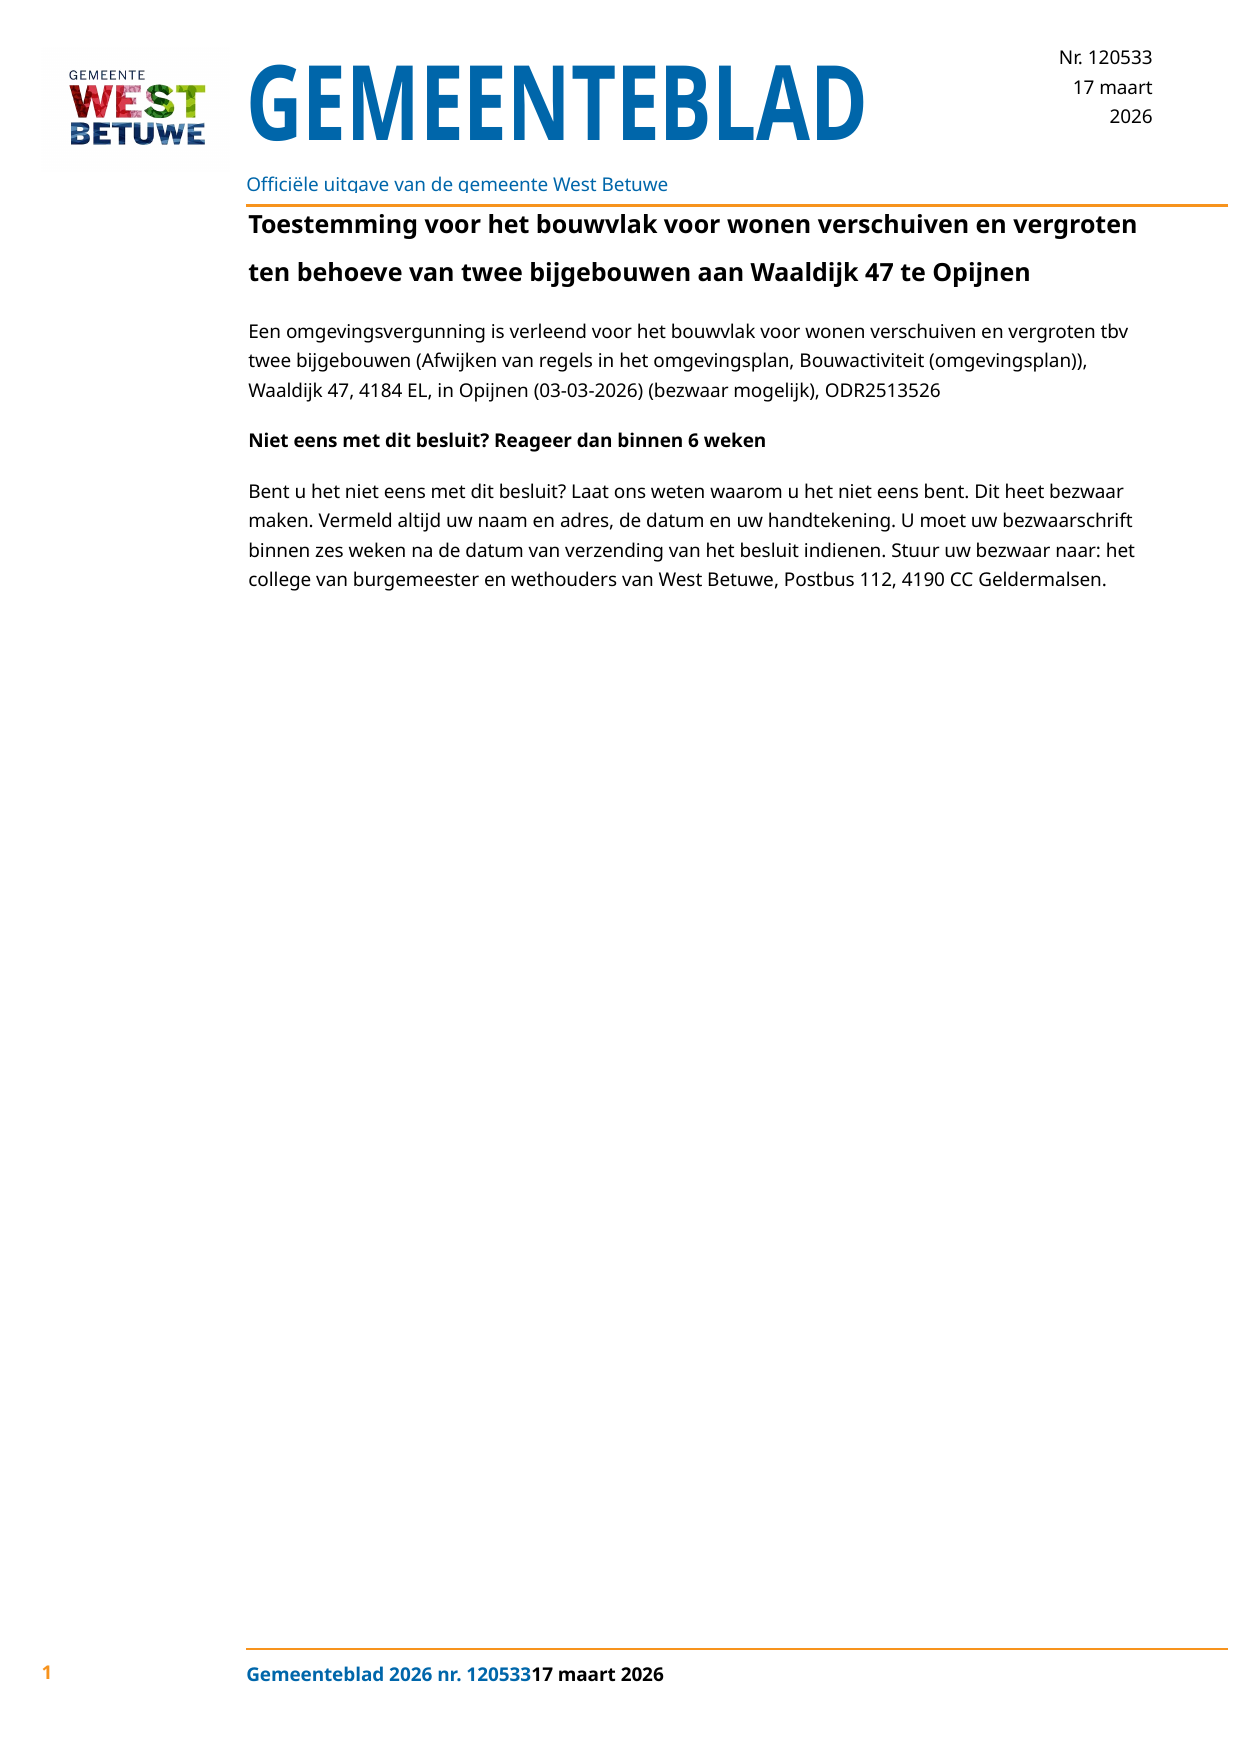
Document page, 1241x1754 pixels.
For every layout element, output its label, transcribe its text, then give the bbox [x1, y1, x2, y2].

text Bent u het niet eens met dit besluit? Laat ons weten waarom u het niet eens bent. Dit heet bezwaar maken. Vermeld altijd uw naam en adres, de datum en uw handtekening. U moet uw bezwaarschrift binnen zes weken na de datum van verzending van het besluit indienen. Stuur uw bezwaar naar: het college van burgemeester en wethouders van West Betuwe, Postbus 112, 4190 CC Geldermalsen. [248, 478, 1152, 592]
text Niet eens met dit besluit? Reageer dan binnen 6 weken [248, 427, 1152, 453]
picture [41, 47, 231, 172]
text Toestemming voor het bouwvlak voor wonen verschuiven en vergroten ten behoeve van twee bijgebouwen aan Waaldijk 47 te Opijnen [248, 207, 1152, 288]
text Een omgevingsvergunning is verleend voor het bouwvlak voor wonen verschuiven en vergroten tbv twee bijgebouwen (Afwijken van regels in het omgevingsplan, Bouwactiviteit (omgevingsplan)), Waaldijk 47, 4184 EL, in Opijnen (03-03-2026) (bezwaar mogelijk), ODR2513526 [248, 318, 1152, 403]
